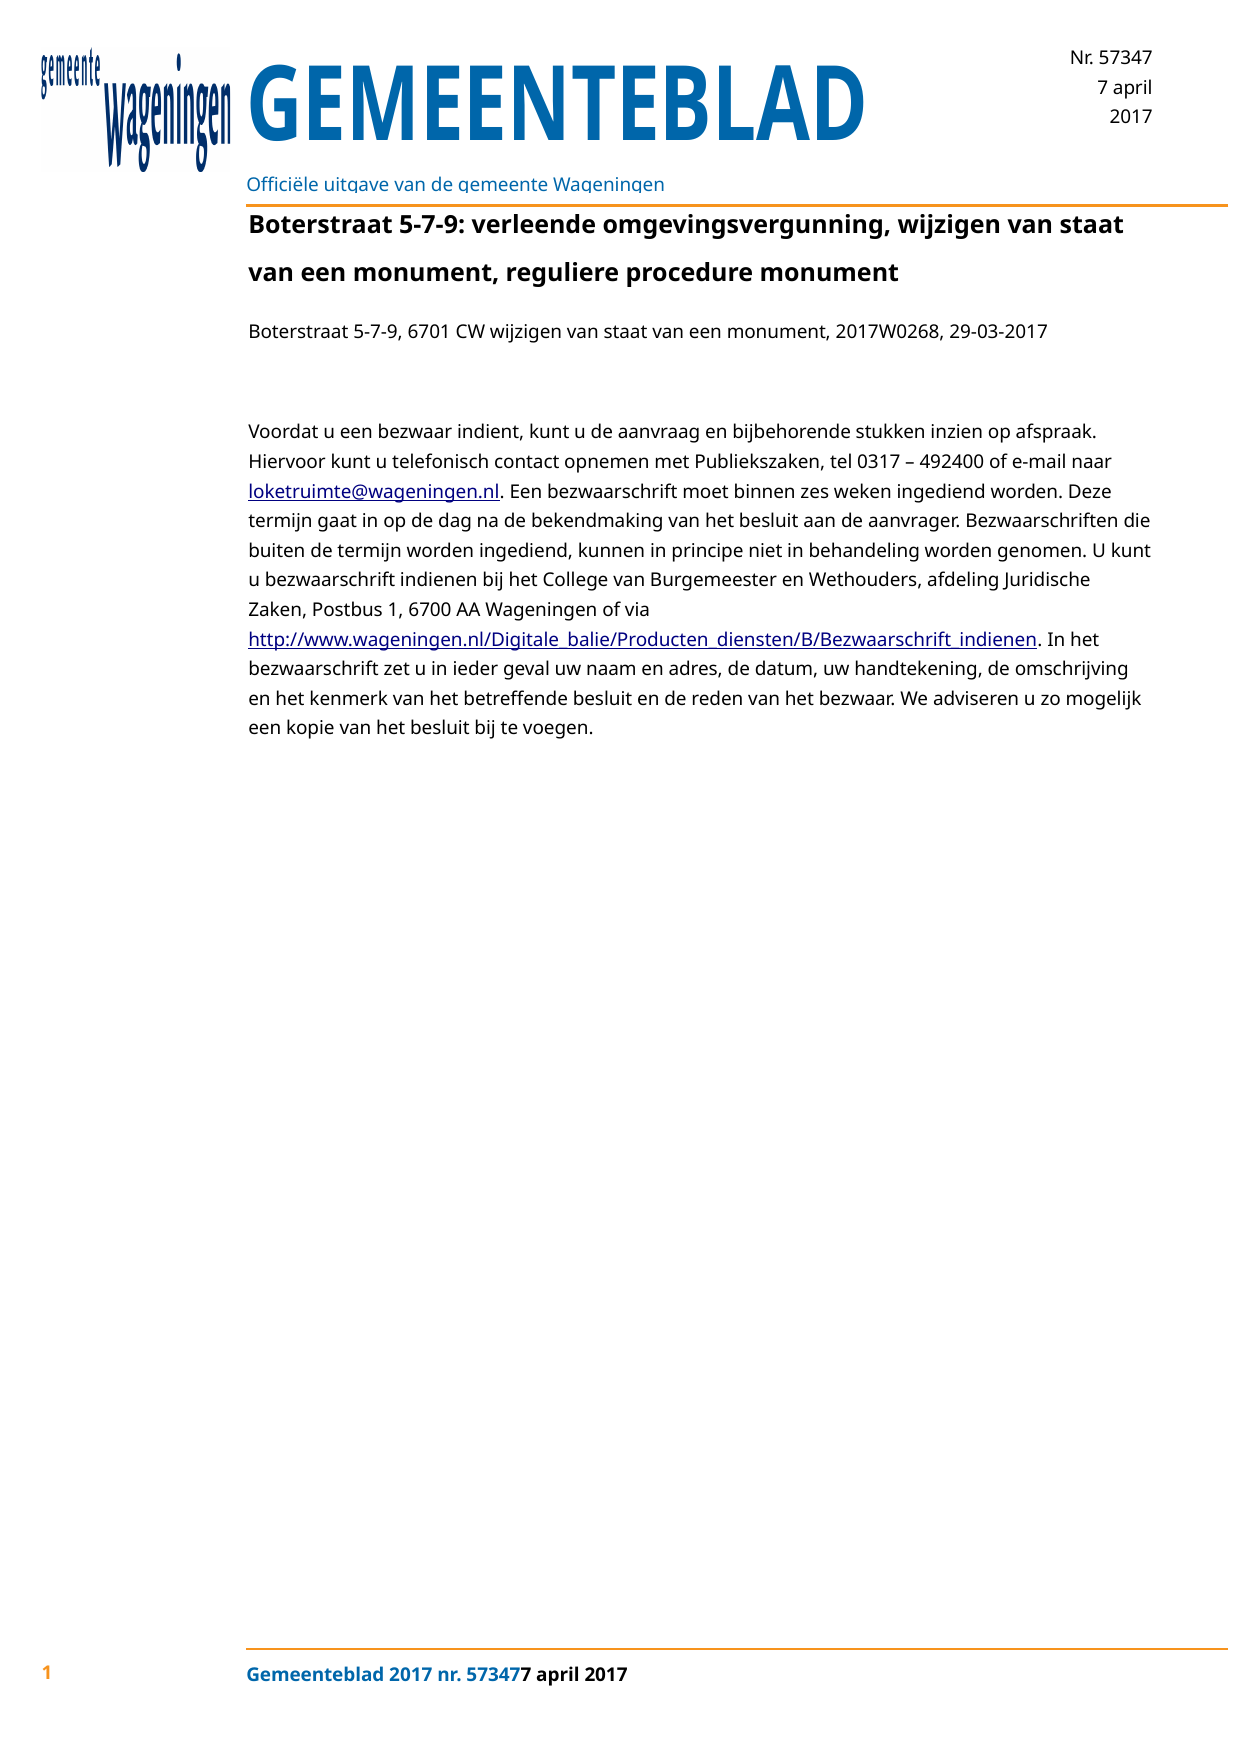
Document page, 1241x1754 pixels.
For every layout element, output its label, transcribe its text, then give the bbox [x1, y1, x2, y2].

text Boterstraat 5-7-9: verleende omgevingsvergunning, wijzigen van staat van een monument, reguliere procedure monument [248, 207, 1152, 288]
text Voordat u een bezwaar indient, kunt u de aanvraag en bijbehorende stukken inzien op afspraak. Hiervoor kunt u telefonisch contact opnemen met Publiekszaken, tel 0317 – 492400 of e-mail naar loketruimte@wageningen.nl. Een bezwaarschrift moet binnen zes weken ingediend worden. Deze termijn gaat in op de dag na de bekendmaking van het besluit aan de aanvrager. Bezwaarschriften die buiten de termijn worden ingediend, kunnen in principe niet in behandeling worden genomen. U kunt u bezwaarschrift indienen bij het College van Burgemeester en Wethouders, afdeling Juridische Zaken, Postbus 1, 6700 AA Wageningen of via http://www.wageningen.nl/Digitale_balie/Producten_diensten/B/Bezwaarschrift_indienen. In het bezwaarschrift zet u in ieder geval uw naam en adres, de datum, uw handtekening, de omschrijving en het kenmerk van het betreffende besluit en de reden van het bezwaar. We adviseren u zo mogelijk een kopie van het besluit bij te voegen. [248, 419, 1152, 740]
text Boterstraat 5-7-9, 6701 CW wijzigen van staat van een monument, 2017W0268, 29-03-2017 [248, 318, 1152, 344]
picture [41, 47, 231, 172]
